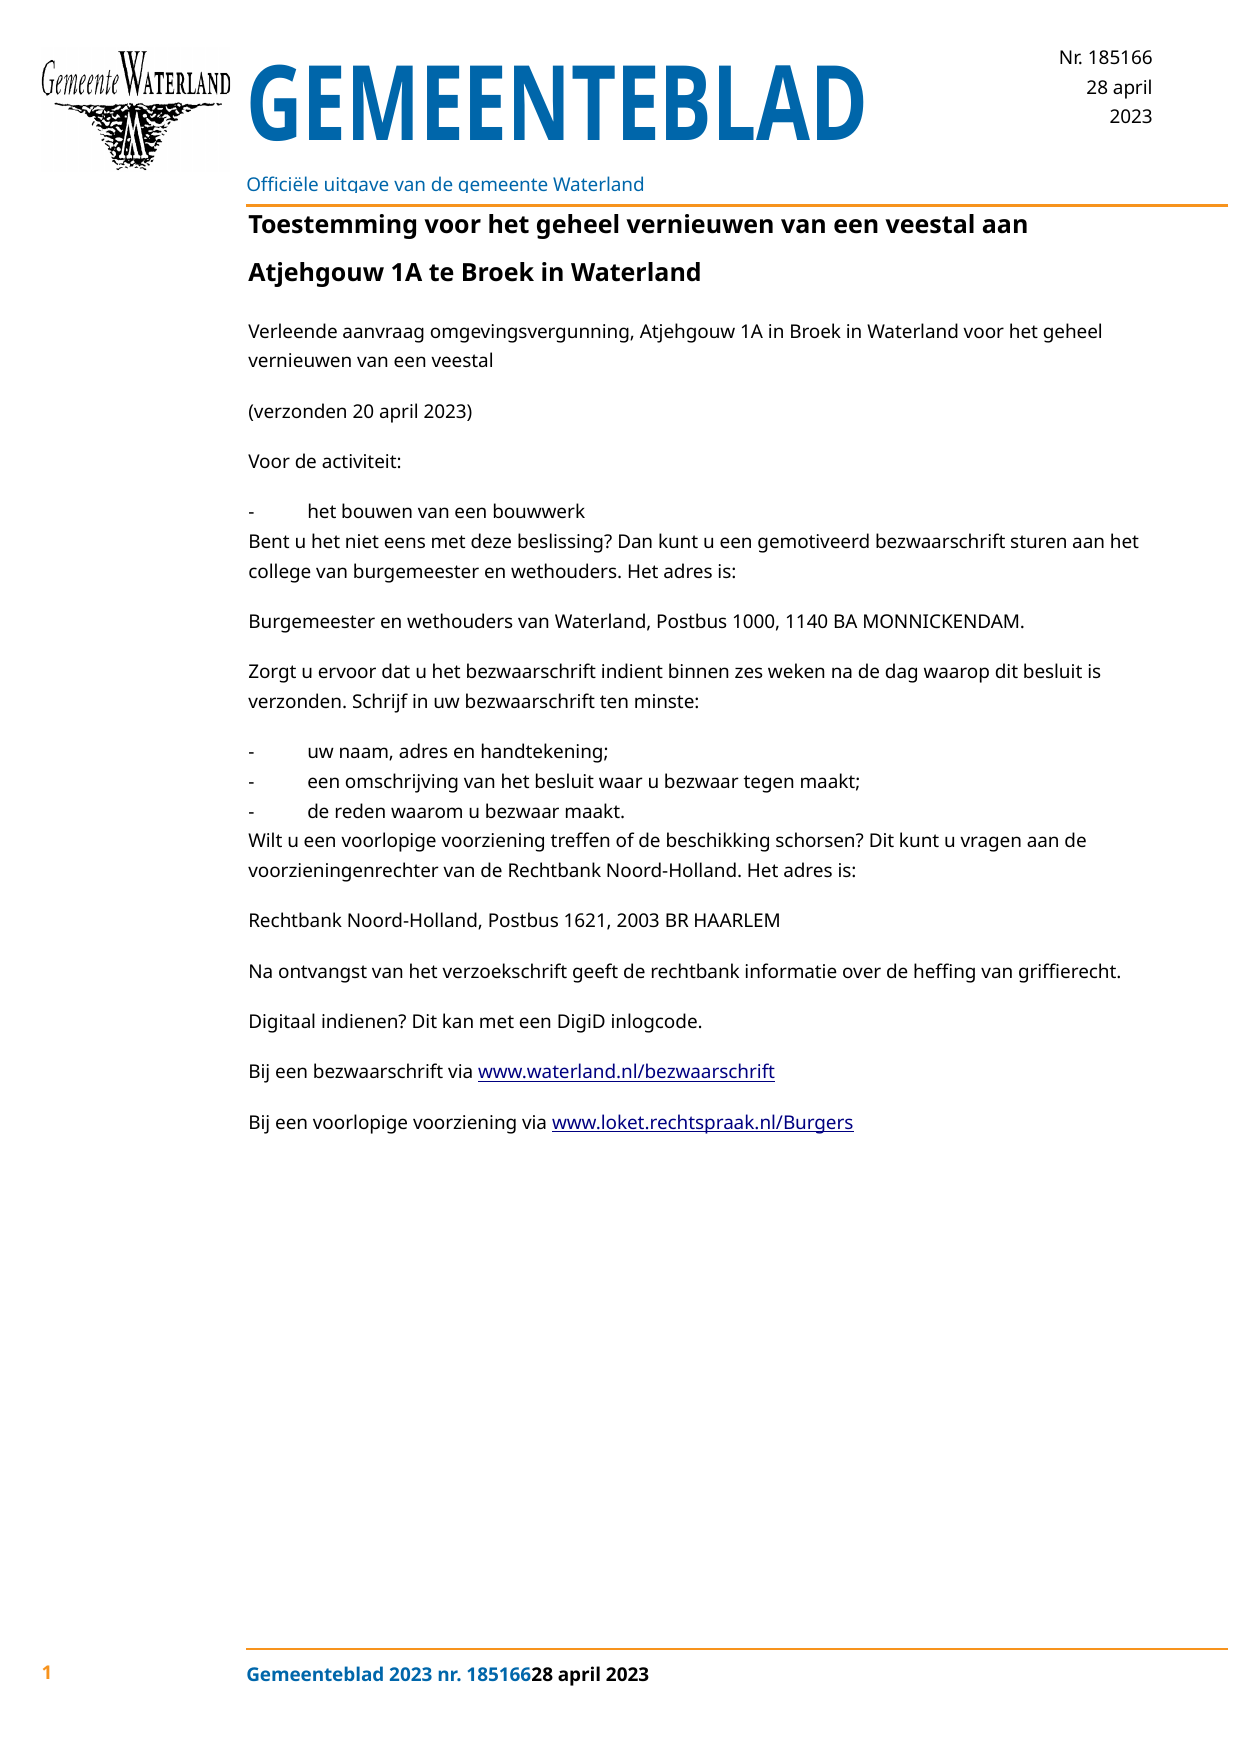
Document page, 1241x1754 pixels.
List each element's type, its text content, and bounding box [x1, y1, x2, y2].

text Bij een bezwaarschrift via www.waterland.nl/bezwaarschrift [248, 1059, 1152, 1084]
list het bouwen van een bouwwerk [248, 499, 1152, 524]
picture [41, 47, 231, 172]
text Verleende aanvraag omgevingsvergunning, Atjehgouw 1A in Broek in Waterland voor het geheel vernieuwen van een veestal [248, 318, 1152, 373]
text Digitaal indienen? Dit kan met een DigiD inlogcode. [248, 1008, 1152, 1034]
text Voor de activiteit: [248, 448, 1152, 474]
text Toestemming voor het geheel vernieuwen van een veestal aan Atjehgouw 1A te Broek in Waterland [248, 207, 1152, 288]
text Wilt u een voorlopige voorziening treffen of de beschikking schorsen? Dit kunt u vragen aan de voorzieningenrechter van de Rechtbank Noord-Holland. Het adres is: [248, 827, 1152, 883]
list uw naam, adres en handtekening; [248, 739, 1152, 764]
text Na ontvangst van het verzoekschrift geeft de rechtbank informatie over de heffing van griffierecht. [248, 958, 1152, 984]
text (verzonden 20 april 2023) [248, 398, 1152, 424]
list een omschrijving van het besluit waar u bezwaar tegen maakt; [248, 768, 1152, 794]
list de reden waarom u bezwaar maakt. [248, 798, 1152, 824]
text Burgemeester en wethouders van Waterland, Postbus 1000, 1140 BA MONNICKENDAM. [248, 608, 1152, 634]
text Bij een voorlopige voorziening via www.loket.rechtspraak.nl/Burgers [248, 1109, 1152, 1135]
text Rechtbank Noord-Holland, Postbus 1621, 2003 BR HAARLEM [248, 907, 1152, 933]
text Zorgt u ervoor dat u het bezwaarschrift indient binnen zes weken na de dag waarop dit besluit is verzonden. Schrijf in uw bezwaarschrift ten minste: [248, 659, 1152, 714]
text Bent u het niet eens met deze beslissing? Dan kunt u een gemotiveerd bezwaarschrift sturen aan het college van burgemeester en wethouders. Het adres is: [248, 528, 1152, 584]
